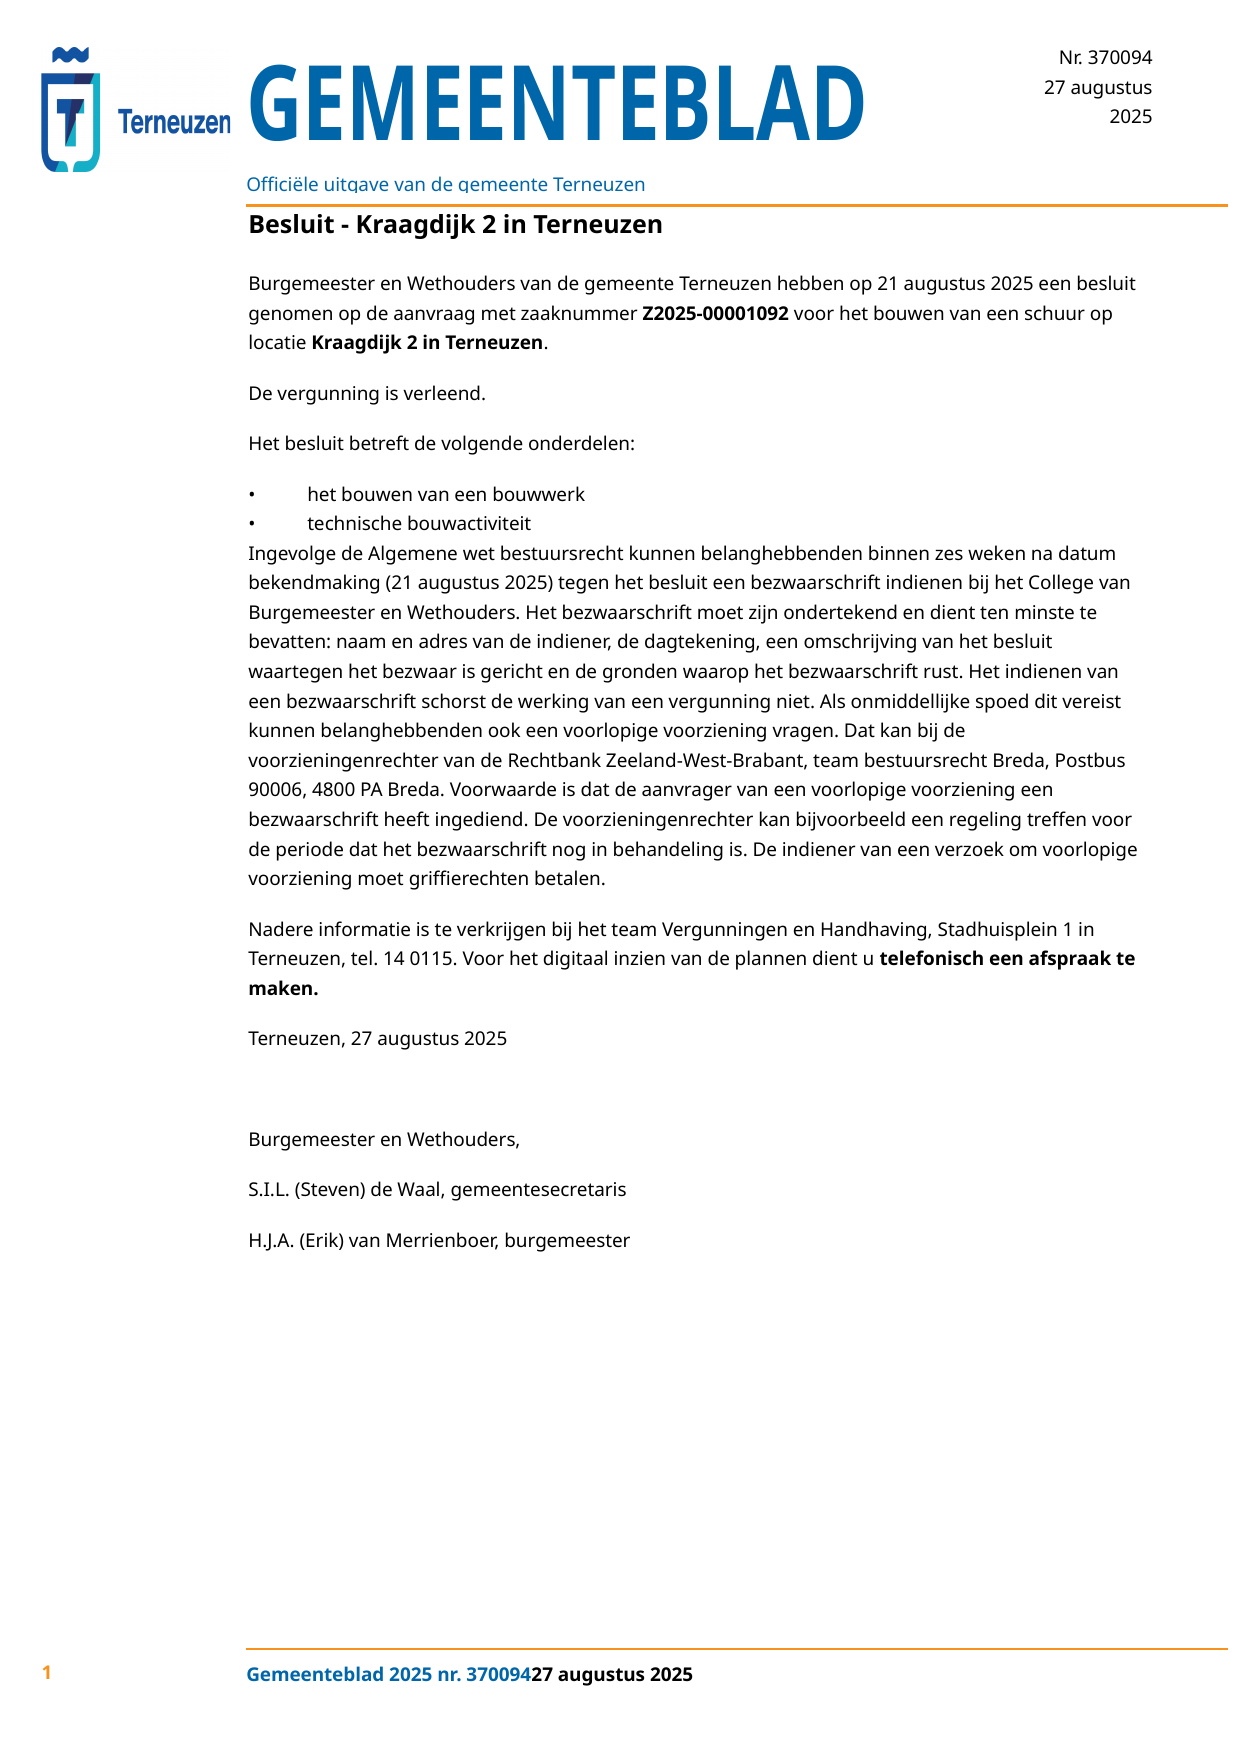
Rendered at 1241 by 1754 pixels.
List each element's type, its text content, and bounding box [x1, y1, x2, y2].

list het bouwen van een bouwwerk [248, 481, 1152, 506]
text Terneuzen, 27 augustus 2025 [248, 1025, 1152, 1051]
text H.J.A. (Erik) van Merrienboer, burgemeester [248, 1227, 1152, 1253]
text S.I.L. (Steven) de Waal, gemeentesecretaris [248, 1177, 1152, 1202]
text Ingevolge de Algemene wet bestuursrecht kunnen belanghebbenden binnen zes weken na datum bekendmaking (21 augustus 2025) tegen het besluit een bezwaarschrift indienen bij het College van Burgemeester en Wethouders. Het bezwaarschrift moet zijn ondertekend en dient ten minste te bevatten: naam en adres van de indiener, de dagtekening, een omschrijving van het besluit waartegen het bezwaar is gericht en de gronden waarop het bezwaarschrift rust. Het indienen van een bezwaarschrift schorst de werking van een vergunning niet. Als onmiddellijke spoed dit vereist kunnen belanghebbenden ook een voorlopige voorziening vragen. Dat kan bij de voorzieningenrechter van de Rechtbank Zeeland-West-Brabant, team bestuursrecht Breda, Postbus 90006, 4800 PA Breda. Voorwaarde is dat de aanvrager van een voorlopige voorziening een bezwaarschrift heeft ingediend. De voorzieningenrechter kan bijvoorbeeld een regeling treffen voor de periode dat het bezwaarschrift nog in behandeling is. De indiener van een verzoek om voorlopige voorziening moet griffierechten betalen. [248, 540, 1152, 891]
text Burgemeester en Wethouders, [248, 1126, 1152, 1152]
text Burgemeester en Wethouders van de gemeente Terneuzen hebben op 21 augustus 2025 een besluit genomen op de aanvraag met zaaknummer Z2025-00001092 voor het bouwen van een schuur op locatie Kraagdijk 2 in Terneuzen. [248, 270, 1152, 355]
picture [41, 47, 231, 172]
text De vergunning is verleend. [248, 380, 1152, 406]
text Nadere informatie is te verkrijgen bij het team Vergunningen en Handhaving, Stadhuisplein 1 in Terneuzen, tel. 14 0115. Voor het digitaal inzien van de plannen dient u telefonisch een afspraak te maken. [248, 916, 1152, 1001]
list technische bouwactiviteit [248, 510, 1152, 536]
text Besluit - Kraagdijk 2 in Terneuzen [248, 207, 1152, 241]
text Het besluit betreft de volgende onderdelen: [248, 430, 1152, 456]
